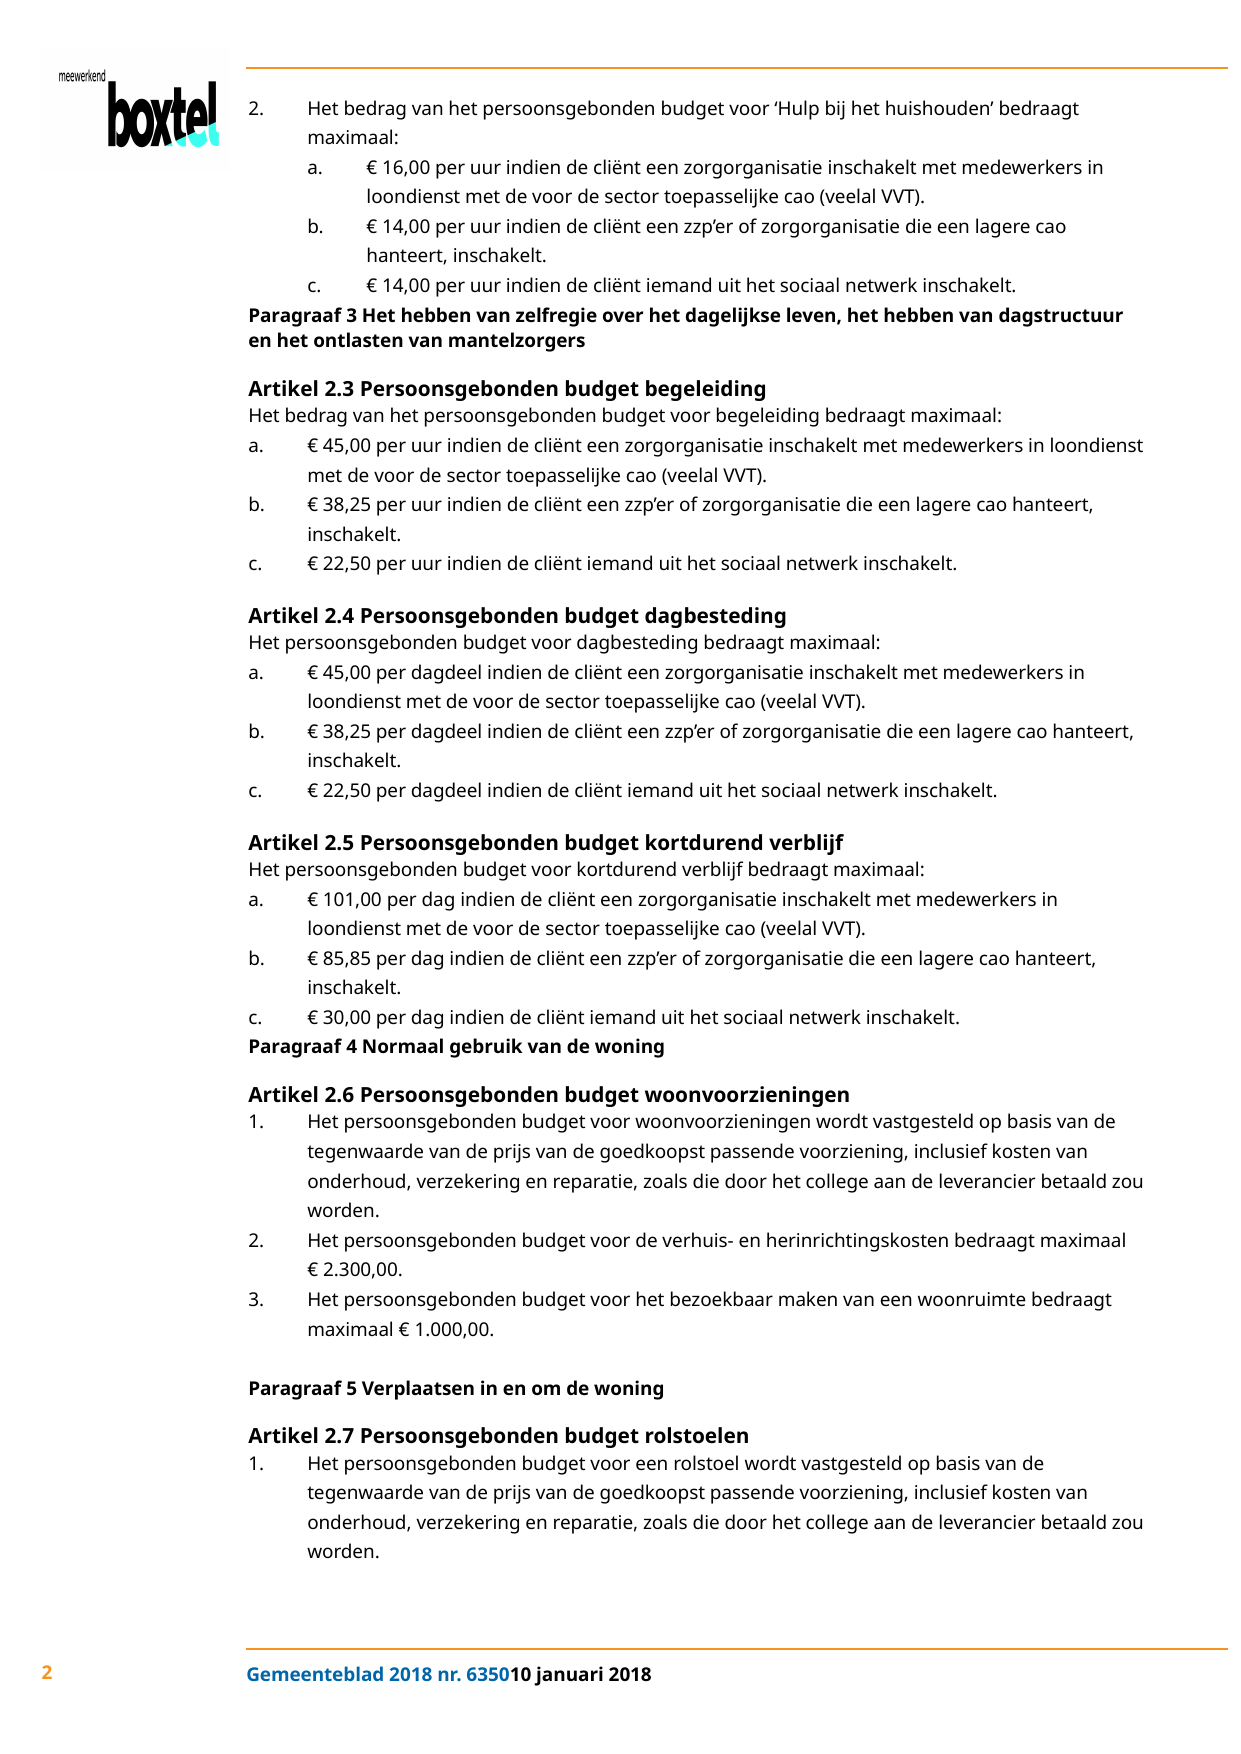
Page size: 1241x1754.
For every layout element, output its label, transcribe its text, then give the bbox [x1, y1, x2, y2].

list Het bedrag van het persoonsgebonden budget voor ‘Hulp bij het huishouden’ bedraagt maximaal: [248, 95, 1152, 150]
list € 101,00 per dag indien de cliënt een zorgorganisatie inschakelt met medewerkers in loondienst met de voor de sector toepasselijke cao (veelal VVT). [248, 886, 1152, 941]
list € 30,00 per dag indien de cliënt iemand uit het sociaal netwerk inschakelt. [248, 1004, 1152, 1030]
list € 38,25 per uur indien de cliënt een zzp’er of zorgorganisatie die een lagere cao hanteert, inschakelt. [248, 491, 1152, 547]
list € 22,50 per dagdeel indien de cliënt iemand uit het sociaal netwerk inschakelt. [248, 777, 1152, 803]
text Artikel 2.3 Persoonsgebonden budget begeleiding [248, 374, 1152, 403]
list € 16,00 per uur indien de cliënt een zorgorganisatie inschakelt met medewerkers in loondienst met de voor de sector toepasselijke cao (veelal VVT). [307, 154, 1152, 209]
text Het persoonsgebonden budget voor kortdurend verblijf bedraagt maximaal: [248, 856, 1152, 882]
list € 14,00 per uur indien de cliënt een zzp’er of zorgorganisatie die een lagere cao hanteert, inschakelt. [307, 213, 1152, 268]
list Het persoonsgebonden budget voor het bezoekbaar maken van een woonruimte bedraagt maximaal € 1.000,00. [248, 1286, 1152, 1341]
text Het bedrag van het persoonsgebonden budget voor begeleiding bedraagt maximaal: [248, 403, 1152, 428]
text Artikel 2.4 Persoonsgebonden budget dagbesteding [248, 601, 1152, 629]
picture [41, 47, 231, 172]
text Paragraaf 3 Het hebben van zelfregie over het dagelijkse leven, het hebben van dagstructuur en het ontlasten van mantelzorgers [248, 302, 1152, 353]
list € 85,85 per dag indien de cliënt een zzp’er of zorgorganisatie die een lagere cao hanteert, inschakelt. [248, 945, 1152, 1000]
list € 45,00 per dagdeel indien de cliënt een zorgorganisatie inschakelt met medewerkers in loondienst met de voor de sector toepasselijke cao (veelal VVT). [248, 659, 1152, 714]
list € 22,50 per uur indien de cliënt iemand uit het sociaal netwerk inschakelt. [248, 551, 1152, 576]
list Het persoonsgebonden budget voor de verhuis- en herinrichtingskosten bedraagt maximaal € 2.300,00. [248, 1227, 1152, 1282]
list € 38,25 per dagdeel indien de cliënt een zzp’er of zorgorganisatie die een lagere cao hanteert, inschakelt. [248, 718, 1152, 773]
text Artikel 2.5 Persoonsgebonden budget kortdurend verblijf [248, 828, 1152, 856]
text Paragraaf 5 Verplaatsen in en om de woning [248, 1375, 1152, 1401]
list Het persoonsgebonden budget voor woonvoorzieningen wordt vastgesteld op basis van de tegenwaarde van de prijs van de goedkoopst passende voorziening, inclusief kosten van onderhoud, verzekering en reparatie, zoals die door het college aan de leverancier betaald zou worden. [248, 1109, 1152, 1223]
list € 45,00 per uur indien de cliënt een zorgorganisatie inschakelt met medewerkers in loondienst met de voor de sector toepasselijke cao (veelal VVT). [248, 432, 1152, 487]
text Artikel 2.6 Persoonsgebonden budget woonvoorzieningen [248, 1080, 1152, 1109]
text Artikel 2.7 Persoonsgebonden budget rolstoelen [248, 1421, 1152, 1450]
list Het persoonsgebonden budget voor een rolstoel wordt vastgesteld op basis van de tegenwaarde van de prijs van de goedkoopst passende voorziening, inclusief kosten van onderhoud, verzekering en reparatie, zoals die door het college aan de leverancier betaald zou worden. [248, 1450, 1152, 1564]
text Paragraaf 4 Normaal gebruik van de woning [248, 1034, 1152, 1059]
text Het persoonsgebonden budget voor dagbesteding bedraagt maximaal: [248, 629, 1152, 655]
list € 14,00 per uur indien de cliënt iemand uit het sociaal netwerk inschakelt. [307, 272, 1152, 298]
